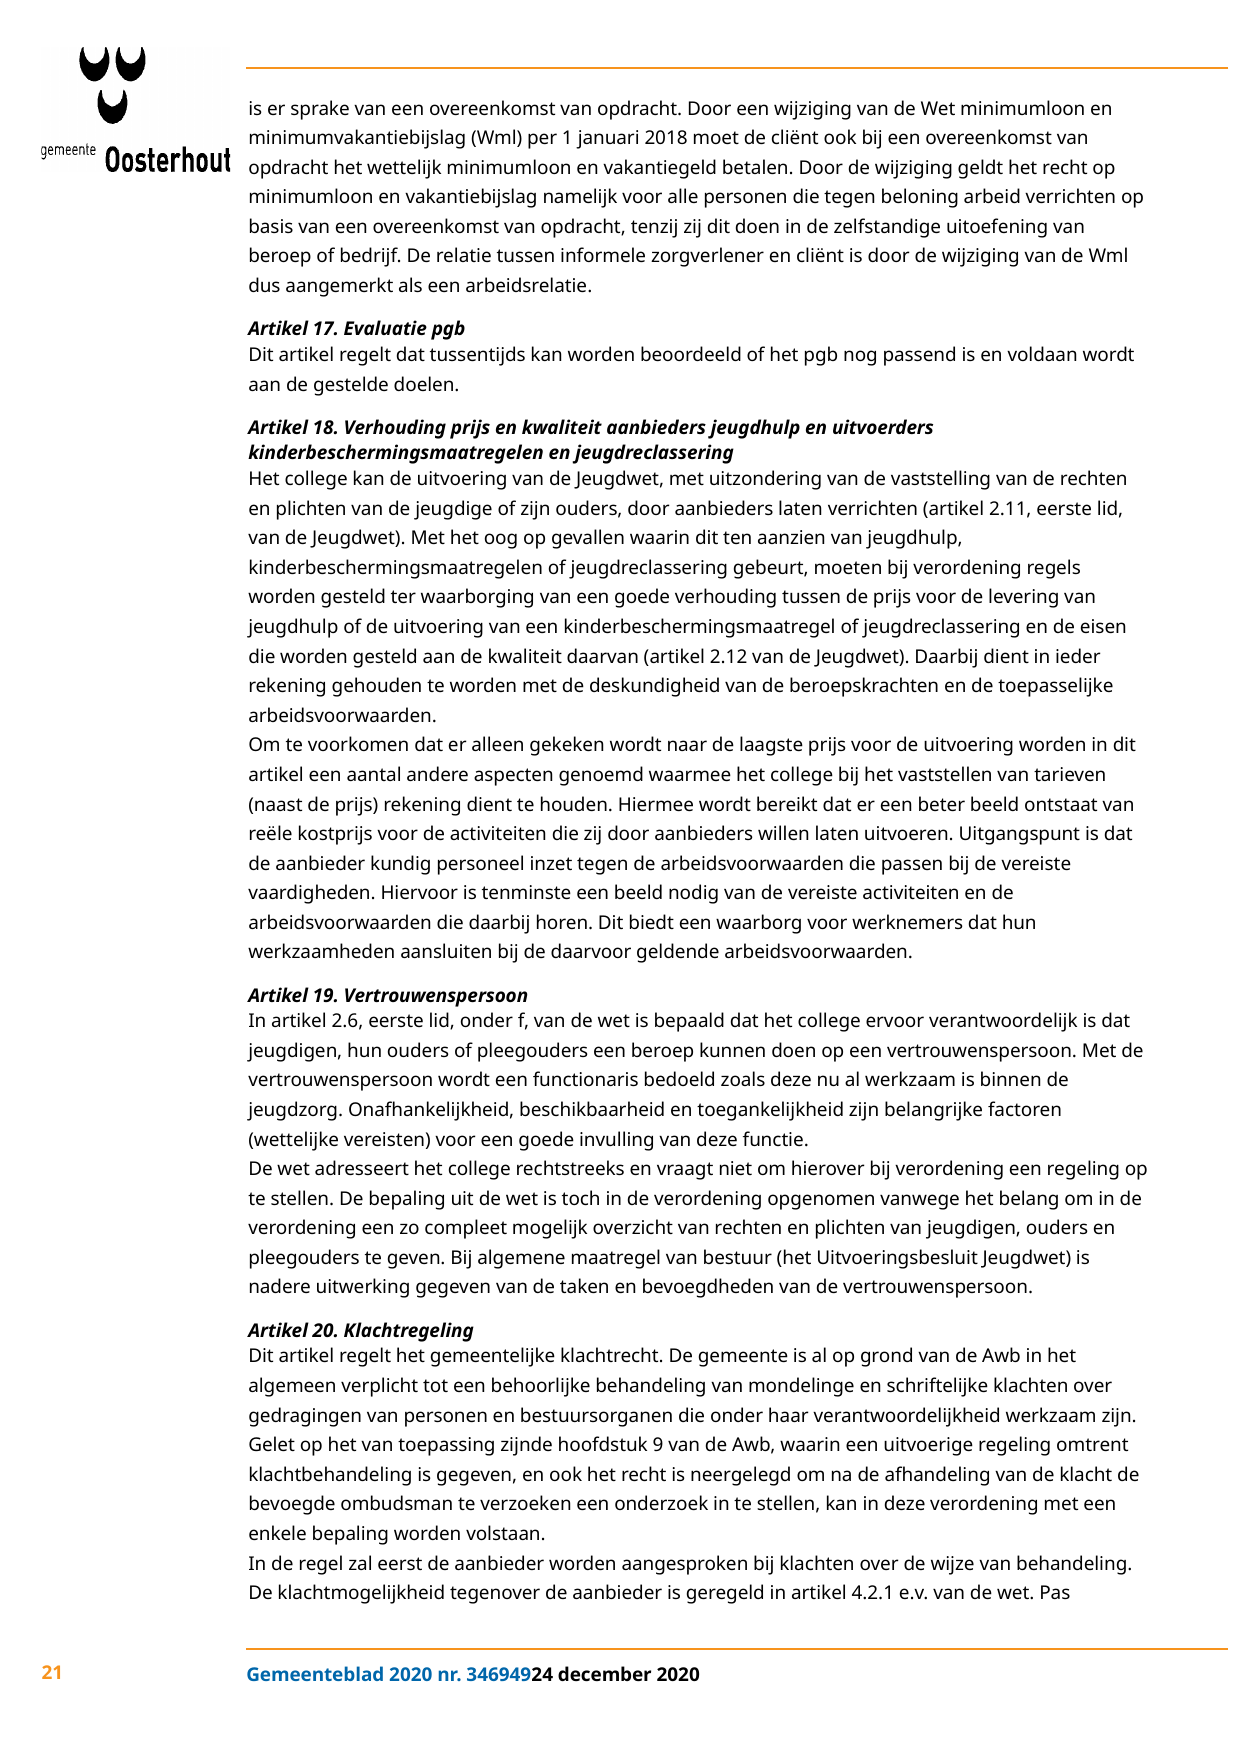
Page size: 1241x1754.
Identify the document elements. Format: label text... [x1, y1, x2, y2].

picture [41, 47, 231, 172]
text Artikel 19. Vertrouwenspersoon [248, 982, 1152, 1007]
text In de regel zal eerst de aanbieder worden aangesproken bij klachten over de wijze van behandeling. De klachtmogelijkheid tegenover de aanbieder is geregeld in artikel 4.2.1 e.v. van de wet. Pas [248, 1550, 1152, 1605]
text is er sprake van een overeenkomst van opdracht. Door een wijziging van de Wet minimumloon en minimumvakantiebijslag (Wml) per 1 januari 2018 moet de cliënt ook bij een overeenkomst van opdracht het wettelijk minimumloon en vakantiegeld betalen. Door de wijziging geldt het recht op minimumloon en vakantiebijslag namelijk voor alle personen die tegen beloning arbeid verrichten op basis van een overeenkomst van opdracht, tenzij zij dit doen in de zelfstandige uitoefening van beroep of bedrijf. De relatie tussen informele zorgverlener en cliënt is door de wijziging van de Wml dus aangemerkt als een arbeidsrelatie. [248, 95, 1152, 298]
text Artikel 17. Evaluatie pgb [248, 315, 1152, 341]
text Het college kan de uitvoering van de Jeugdwet, met uitzondering van de vaststelling van de rechten en plichten van de jeugdige of zijn ouders, door aanbieders laten verrichten (artikel 2.11, eerste lid, van de Jeugdwet). Met het oog op gevallen waarin dit ten aanzien van jeugdhulp, kinderbeschermingsmaatregelen of jeugdreclassering gebeurt, moeten bij verordening regels worden gesteld ter waarborging van een goede verhouding tussen de prijs voor de levering van jeugdhulp of de uitvoering van een kinderbeschermingsmaatregel of jeugdreclassering en de eisen die worden gesteld aan de kwaliteit daarvan (artikel 2.12 van de Jeugdwet). Daarbij dient in ieder rekening gehouden te worden met de deskundigheid van de beroepskrachten en de toepasselijke arbeidsvoorwaarden. [248, 465, 1152, 728]
text In artikel 2.6, eerste lid, onder f, van de wet is bepaald dat het college ervoor verantwoordelijk is dat jeugdigen, hun ouders of pleegouders een beroep kunnen doen op een vertrouwenspersoon. Met de vertrouwenspersoon wordt een functionaris bedoeld zoals deze nu al werkzaam is binnen de jeugdzorg. Onafhankelijkheid, beschikbaarheid en toegankelijkheid zijn belangrijke factoren (wettelijke vereisten) voor een goede invulling van deze functie. [248, 1007, 1152, 1152]
text Dit artikel regelt het gemeentelijke klachtrecht. De gemeente is al op grond van de Awb in het algemeen verplicht tot een behoorlijke behandeling van mondelinge en schriftelijke klachten over gedragingen van personen en bestuursorganen die onder haar verantwoordelijkheid werkzaam zijn. [248, 1343, 1152, 1427]
text Om te voorkomen dat er alleen gekeken wordt naar de laagste prijs voor de uitvoering worden in dit artikel een aantal andere aspecten genoemd waarmee het college bij het vaststellen van tarieven (naast de prijs) rekening dient te houden. Hiermee wordt bereikt dat er een beter beeld ontstaat van reële kostprijs voor de activiteiten die zij door aanbieders willen laten uitvoeren. Uitgangspunt is dat de aanbieder kundig personeel inzet tegen de arbeidsvoorwaarden die passen bij de vereiste vaardigheden. Hiervoor is tenminste een beeld nodig van de vereiste activiteiten en de arbeidsvoorwaarden die daarbij horen. Dit biedt een waarborg voor werknemers dat hun werkzaamheden aansluiten bij de daarvoor geldende arbeidsvoorwaarden. [248, 732, 1152, 964]
text Dit artikel regelt dat tussentijds kan worden beoordeeld of het pgb nog passend is en voldaan wordt aan de gestelde doelen. [248, 341, 1152, 396]
text Artikel 18. Verhouding prijs en kwaliteit aanbieders jeugdhulp en uitvoerders kinderbeschermingsmaatregelen en jeugdreclassering [248, 414, 1152, 465]
text De wet adresseert het college rechtstreeks en vraagt niet om hierover bij verordening een regeling op te stellen. De bepaling uit de wet is toch in de verordening opgenomen vanwege het belang om in de verordening een zo compleet mogelijk overzicht van rechten en plichten van jeugdigen, ouders en pleegouders te geven. Bij algemene maatregel van bestuur (het Uitvoeringsbesluit Jeugdwet) is nadere uitwerking gegeven van de taken en bevoegdheden van de vertrouwenspersoon. [248, 1155, 1152, 1299]
text Artikel 20. Klachtregeling [248, 1317, 1152, 1343]
text Gelet op het van toepassing zijnde hoofdstuk 9 van de Awb, waarin een uitvoerige regeling omtrent klachtbehandeling is gegeven, en ook het recht is neergelegd om na de afhandeling van de klacht de bevoegde ombudsman te verzoeken een onderzoek in te stellen, kan in deze verordening met een enkele bepaling worden volstaan. [248, 1431, 1152, 1546]
